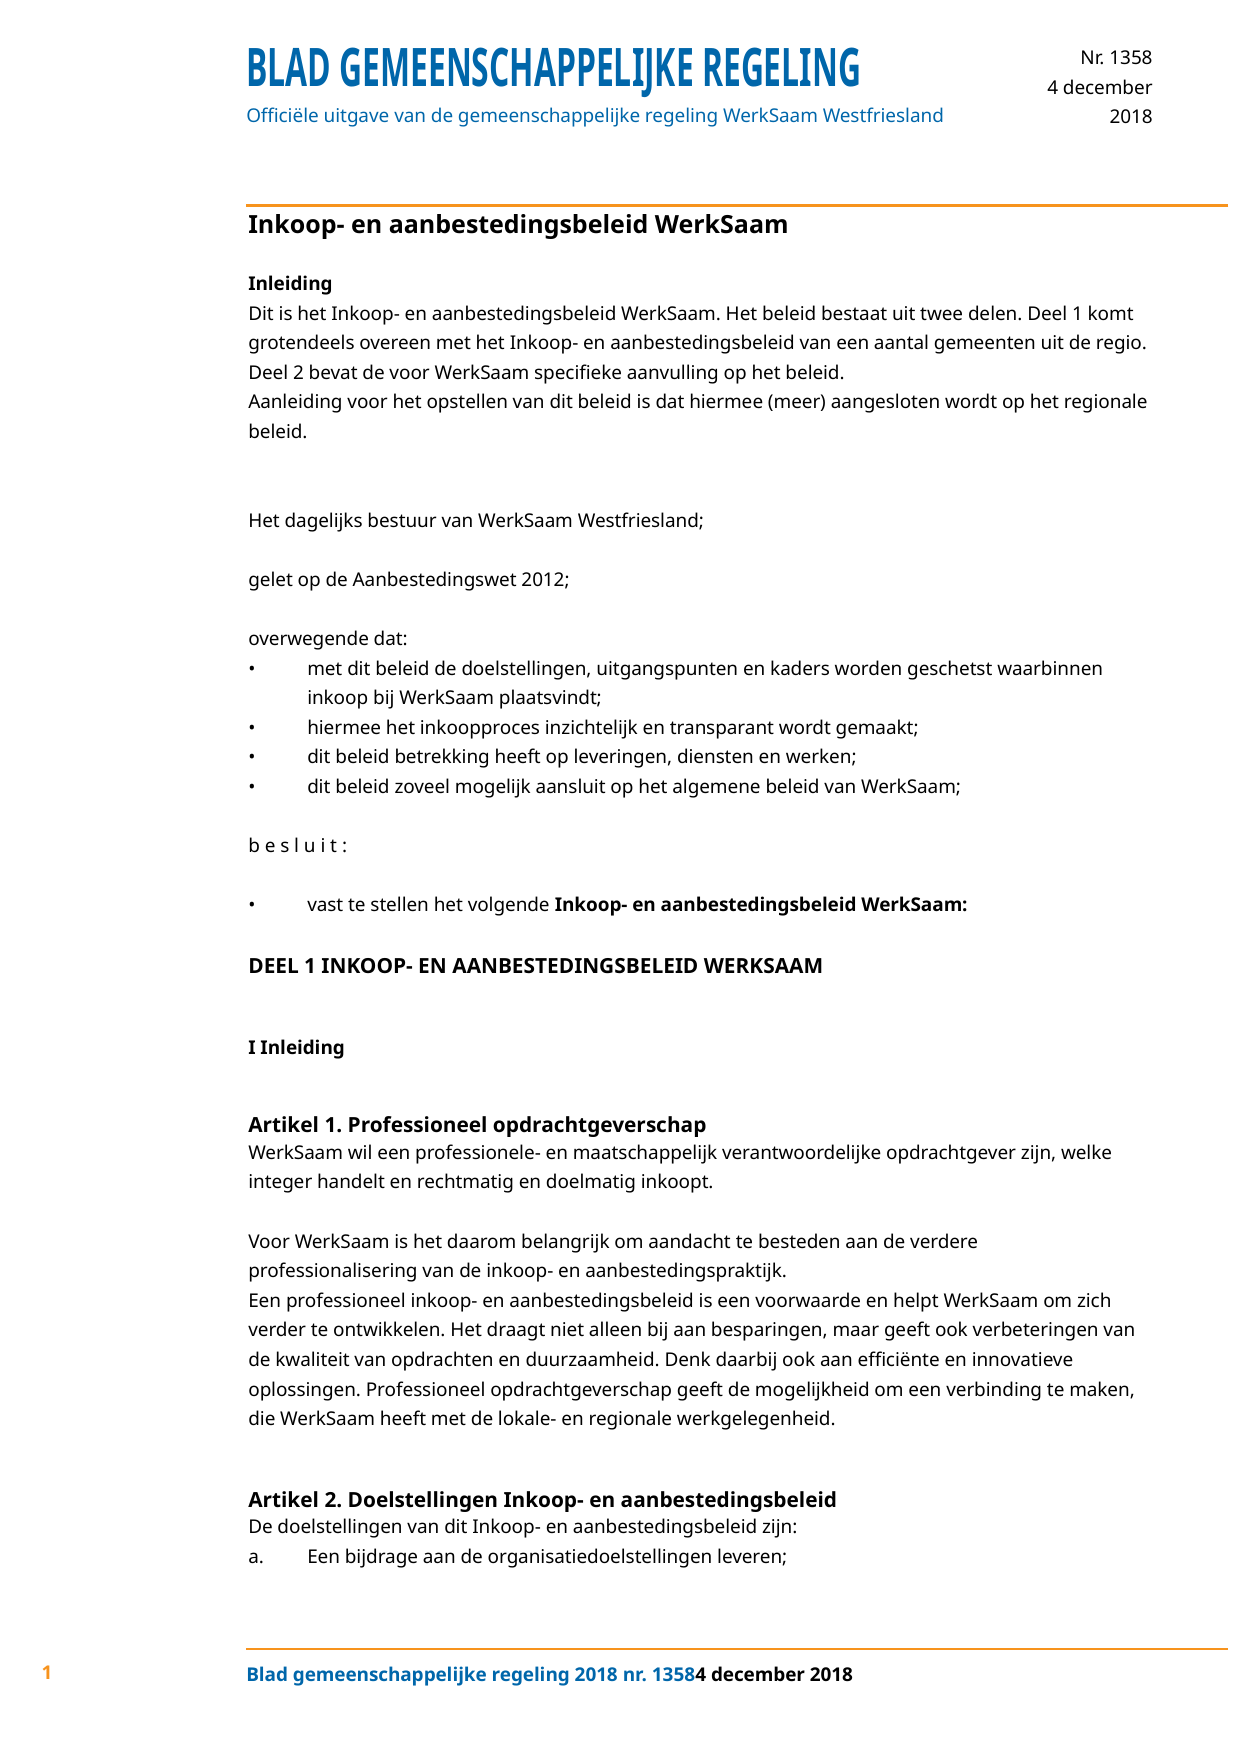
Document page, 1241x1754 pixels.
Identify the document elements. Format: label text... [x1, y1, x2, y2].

text Artikel 1. Professioneel opdrachtgeverschap [248, 1111, 1152, 1139]
text Het dagelijks bestuur van WerkSaam Westfriesland; [248, 507, 1152, 533]
text DEEL 1 INKOOP- EN AANBESTEDINGSBELEID WERKSAAM [248, 951, 1152, 979]
text overwegende dat: [248, 625, 1152, 651]
list hiermee het inkoopproces inzichtelijk en transparant wordt gemaakt; [248, 714, 1152, 740]
list met dit beleid de doelstellingen, uitgangspunten en kaders worden geschetst waarbinnen inkoop bij WerkSaam plaatsvindt; [248, 655, 1152, 710]
text De doelstellingen van dit Inkoop- en aanbestedingsbeleid zijn: [248, 1514, 1152, 1539]
text Dit is het Inkoop- en aanbestedingsbeleid WerkSaam. Het beleid bestaat uit twee delen. Deel 1 komt grotendeels overeen met het Inkoop- en aanbestedingsbeleid van een aantal gemeenten uit de regio. Deel 2 bevat de voor WerkSaam specifieke aanvulling op het beleid. [248, 300, 1152, 385]
list Een bijdrage aan de organisatiedoelstellingen leveren; [248, 1543, 1152, 1569]
text I Inleiding [248, 1034, 1152, 1060]
text gelet op de Aanbestedingswet 2012; [248, 566, 1152, 592]
text Artikel 2. Doelstellingen Inkoop- en aanbestedingsbeleid [248, 1485, 1152, 1514]
text Inkoop- en aanbestedingsbeleid WerkSaam [248, 207, 1152, 241]
text b e s l u i t : [248, 832, 1152, 858]
text Inleiding [248, 270, 1152, 296]
text Voor WerkSaam is het daarom belangrijk om aandacht te besteden aan de verdere professionalisering van de inkoop- en aanbestedingspraktijk. [248, 1228, 1152, 1283]
list dit beleid zoveel mogelijk aansluit op het algemene beleid van WerkSaam; [248, 773, 1152, 799]
text Aanleiding voor het opstellen van dit beleid is dat hiermee (meer) aangesloten wordt op het regionale beleid. [248, 389, 1152, 444]
list dit beleid betrekking heeft op leveringen, diensten en werken; [248, 744, 1152, 769]
text WerkSaam wil een professionele- en maatschappelijk verantwoordelijke opdrachtgever zijn, welke integer handelt en rechtmatig en doelmatig inkoopt. [248, 1139, 1152, 1194]
picture [41, 47, 231, 172]
list vast te stellen het volgende Inkoop- en aanbestedingsbeleid WerkSaam: [248, 892, 1152, 917]
text Een professioneel inkoop- en aanbestedingsbeleid is een voorwaarde en helpt WerkSaam om zich verder te ontwikkelen. Het draagt niet alleen bij aan besparingen, maar geeft ook verbeteringen van de kwaliteit van opdrachten en duurzaamheid. Denk daarbij ook aan efficiënte en innovatieve oplossingen. Professioneel opdrachtgeverschap geeft de mogelijkheid om een verbinding te maken, die WerkSaam heeft met de lokale- en regionale werkgelegenheid. [248, 1287, 1152, 1431]
